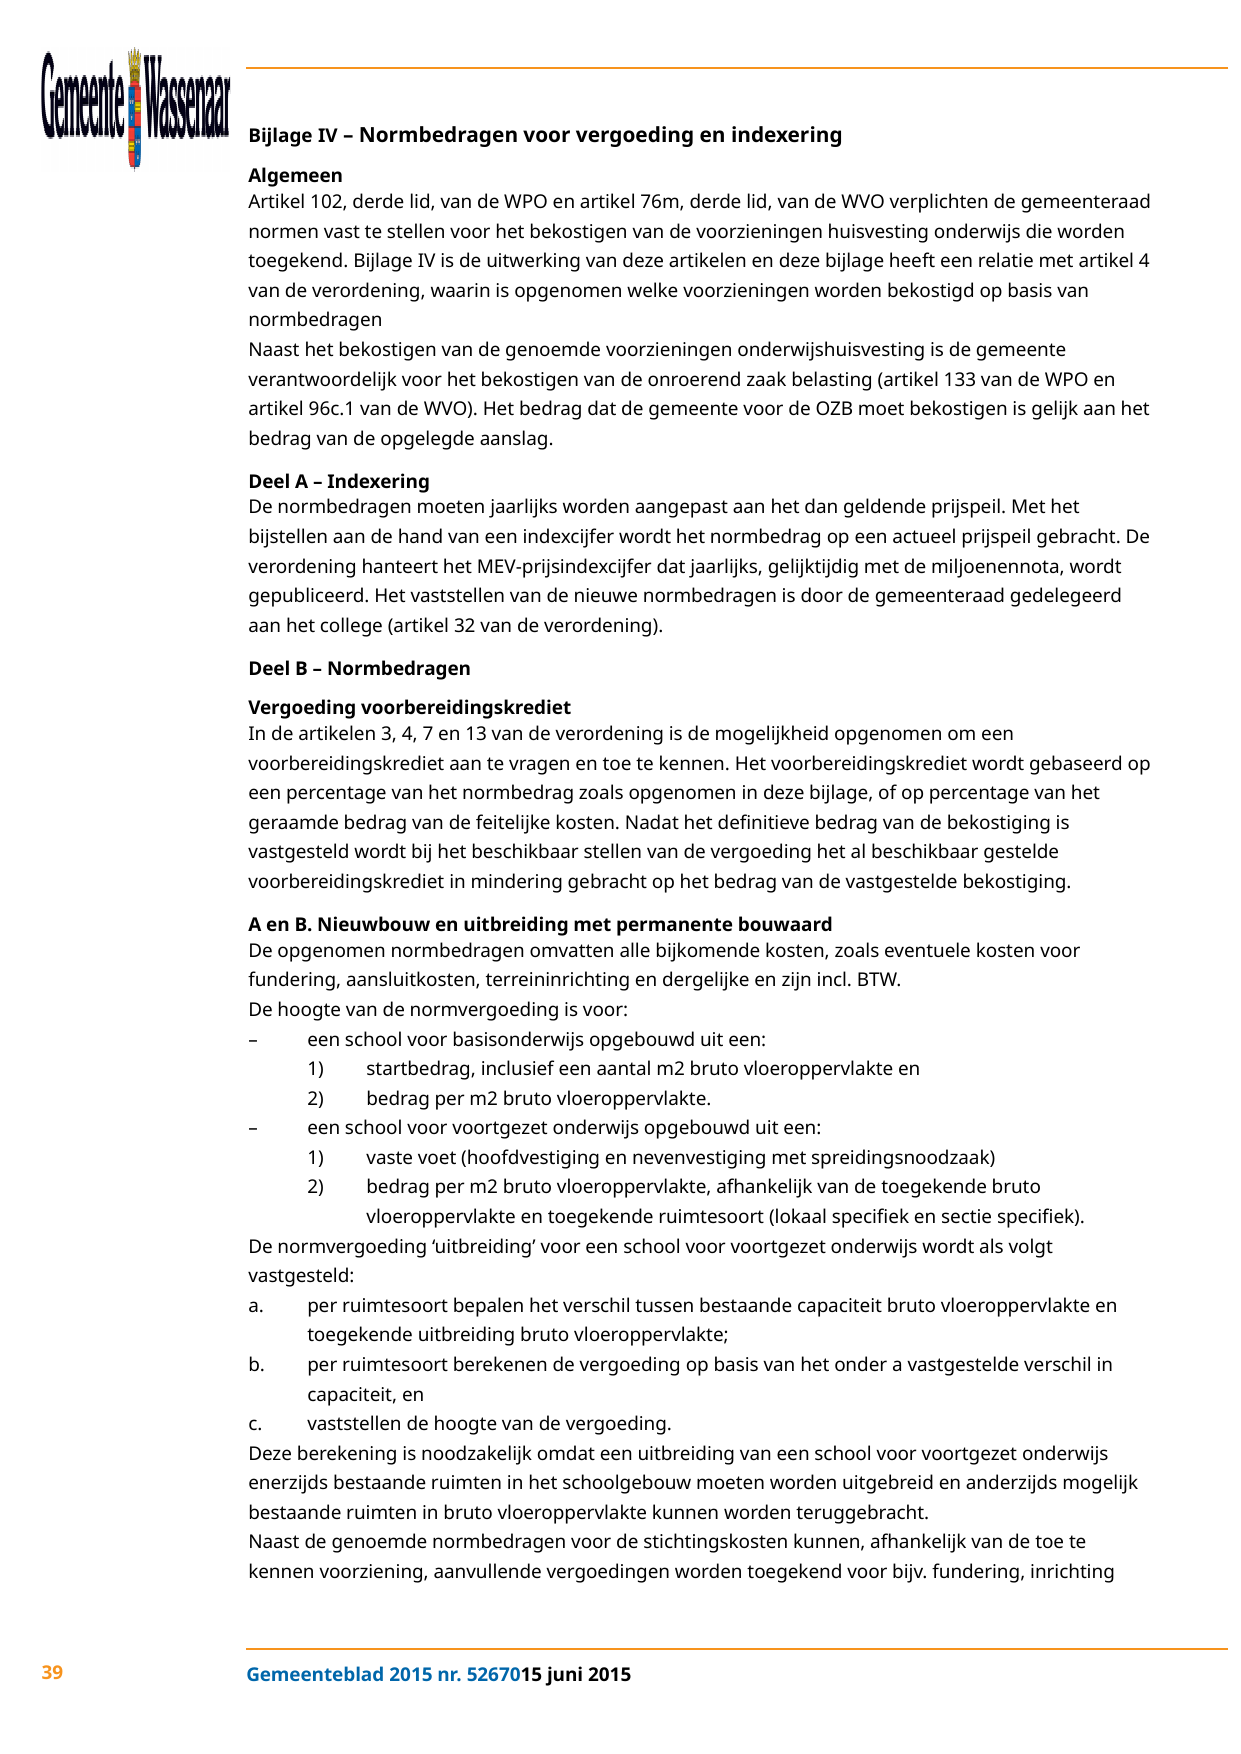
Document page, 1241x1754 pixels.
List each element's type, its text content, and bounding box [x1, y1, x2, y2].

text A en B. Nieuwbouw en uitbreiding met permanente bouwaard [248, 911, 1152, 937]
text Deel B – Normbedragen [248, 655, 1152, 681]
text De opgenomen normbedragen omvatten alle bijkomende kosten, zoals eventuele kosten voor fundering, aansluitkosten, terreininrichting en dergelijke en zijn incl. BTW. [248, 937, 1152, 992]
text De hoogte van de normvergoeding is voor: [248, 996, 1152, 1022]
text In de artikelen 3, 4, 7 en 13 van de verordening is de mogelijkheid opgenomen om een voorbereidingskrediet aan te vragen en toe te kennen. Het voorbereidingskrediet wordt gebaseerd op een percentage van het normbedrag zoals opgenomen in deze bijlage, of op percentage van het geraamde bedrag van de feitelijke kosten. Nadat het definitieve bedrag van de bekostiging is vastgesteld wordt bij het beschikbaar stellen van de vergoeding het al beschikbaar gestelde voorbereidingskrediet in mindering gebracht op het bedrag van de vastgestelde bekostiging. [248, 720, 1152, 894]
text Deel A – Indexering [248, 468, 1152, 494]
text Deze berekening is noodzakelijk omdat een uitbreiding van een school voor voortgezet onderwijs enerzijds bestaande ruimten in het schoolgebouw moeten worden uitgebreid en anderzijds mogelijk bestaande ruimten in bruto vloeroppervlakte kunnen worden teruggebracht. [248, 1440, 1152, 1525]
list vaststellen de hoogte van de vergoeding. [248, 1410, 1152, 1436]
text Naast het bekostigen van de genoemde voorzieningen onderwijshuisvesting is de gemeente verantwoordelijk voor het bekostigen van de onroerend zaak belasting (artikel 133 van de WPO en artikel 96c.1 van de WVO). Het bedrag dat de gemeente voor de OZB moet bekostigen is gelijk aan het bedrag van de opgelegde aanslag. [248, 336, 1152, 451]
text Naast de genoemde normbedragen voor de stichtingskosten kunnen, afhankelijk van de toe te kennen voorziening, aanvullende vergoedingen worden toegekend voor bijv. fundering, inrichting [248, 1529, 1152, 1584]
list per ruimtesoort berekenen de vergoeding op basis van het onder a vastgestelde verschil in capaciteit, en [248, 1351, 1152, 1406]
text De normbedragen moeten jaarlijks worden aangepast aan het dan geldende prijspeil. Met het bijstellen aan de hand van een indexcijfer wordt het normbedrag op een actueel prijspeil gebracht. De verordening hanteert het MEV-prijsindexcijfer dat jaarlijks, gelijktijdig met de miljoenennota, wordt gepubliceerd. Het vaststellen van de nieuwe normbedragen is door de gemeenteraad gedelegeerd aan het college (artikel 32 van de verordening). [248, 494, 1152, 638]
list startbedrag, inclusief een aantal m2 bruto vloeroppervlakte en [307, 1055, 1152, 1081]
list vaste voet (hoofdvestiging en nevenvestiging met spreidingsnoodzaak) [307, 1144, 1152, 1170]
list bedrag per m2 bruto vloeroppervlakte, afhankelijk van de toegekende bruto vloeroppervlakte en toegekende ruimtesoort (lokaal specifiek en sectie specifiek). [307, 1174, 1152, 1229]
text De normvergoeding ‘uitbreiding’ voor een school voor voortgezet onderwijs wordt als volgt vastgesteld: [248, 1233, 1152, 1288]
text Artikel 102, derde lid, van de WPO en artikel 76m, derde lid, van de WVO verplichten de gemeenteraad normen vast te stellen voor het bekostigen van de voorzieningen huisvesting onderwijs die worden toegekend. Bijlage IV is de uitwerking van deze artikelen en deze bijlage heeft een relatie met artikel 4 van de verordening, waarin is opgenomen welke voorzieningen worden bekostigd op basis van normbedragen [248, 188, 1152, 332]
text Algemeen [248, 162, 1152, 188]
list een school voor voortgezet onderwijs opgebouwd uit een: [248, 1114, 1152, 1140]
list een school voor basisonderwijs opgebouwd uit een: [248, 1026, 1152, 1051]
list bedrag per m2 bruto vloeroppervlakte. [307, 1085, 1152, 1111]
list per ruimtesoort bepalen het verschil tussen bestaande capaciteit bruto vloeroppervlakte en toegekende uitbreiding bruto vloeroppervlakte; [248, 1292, 1152, 1347]
picture [41, 47, 231, 172]
text Vergoeding voorbereidingskrediet [248, 694, 1152, 720]
text Bijlage IV – Normbedragen voor vergoeding en indexering [248, 121, 1152, 149]
